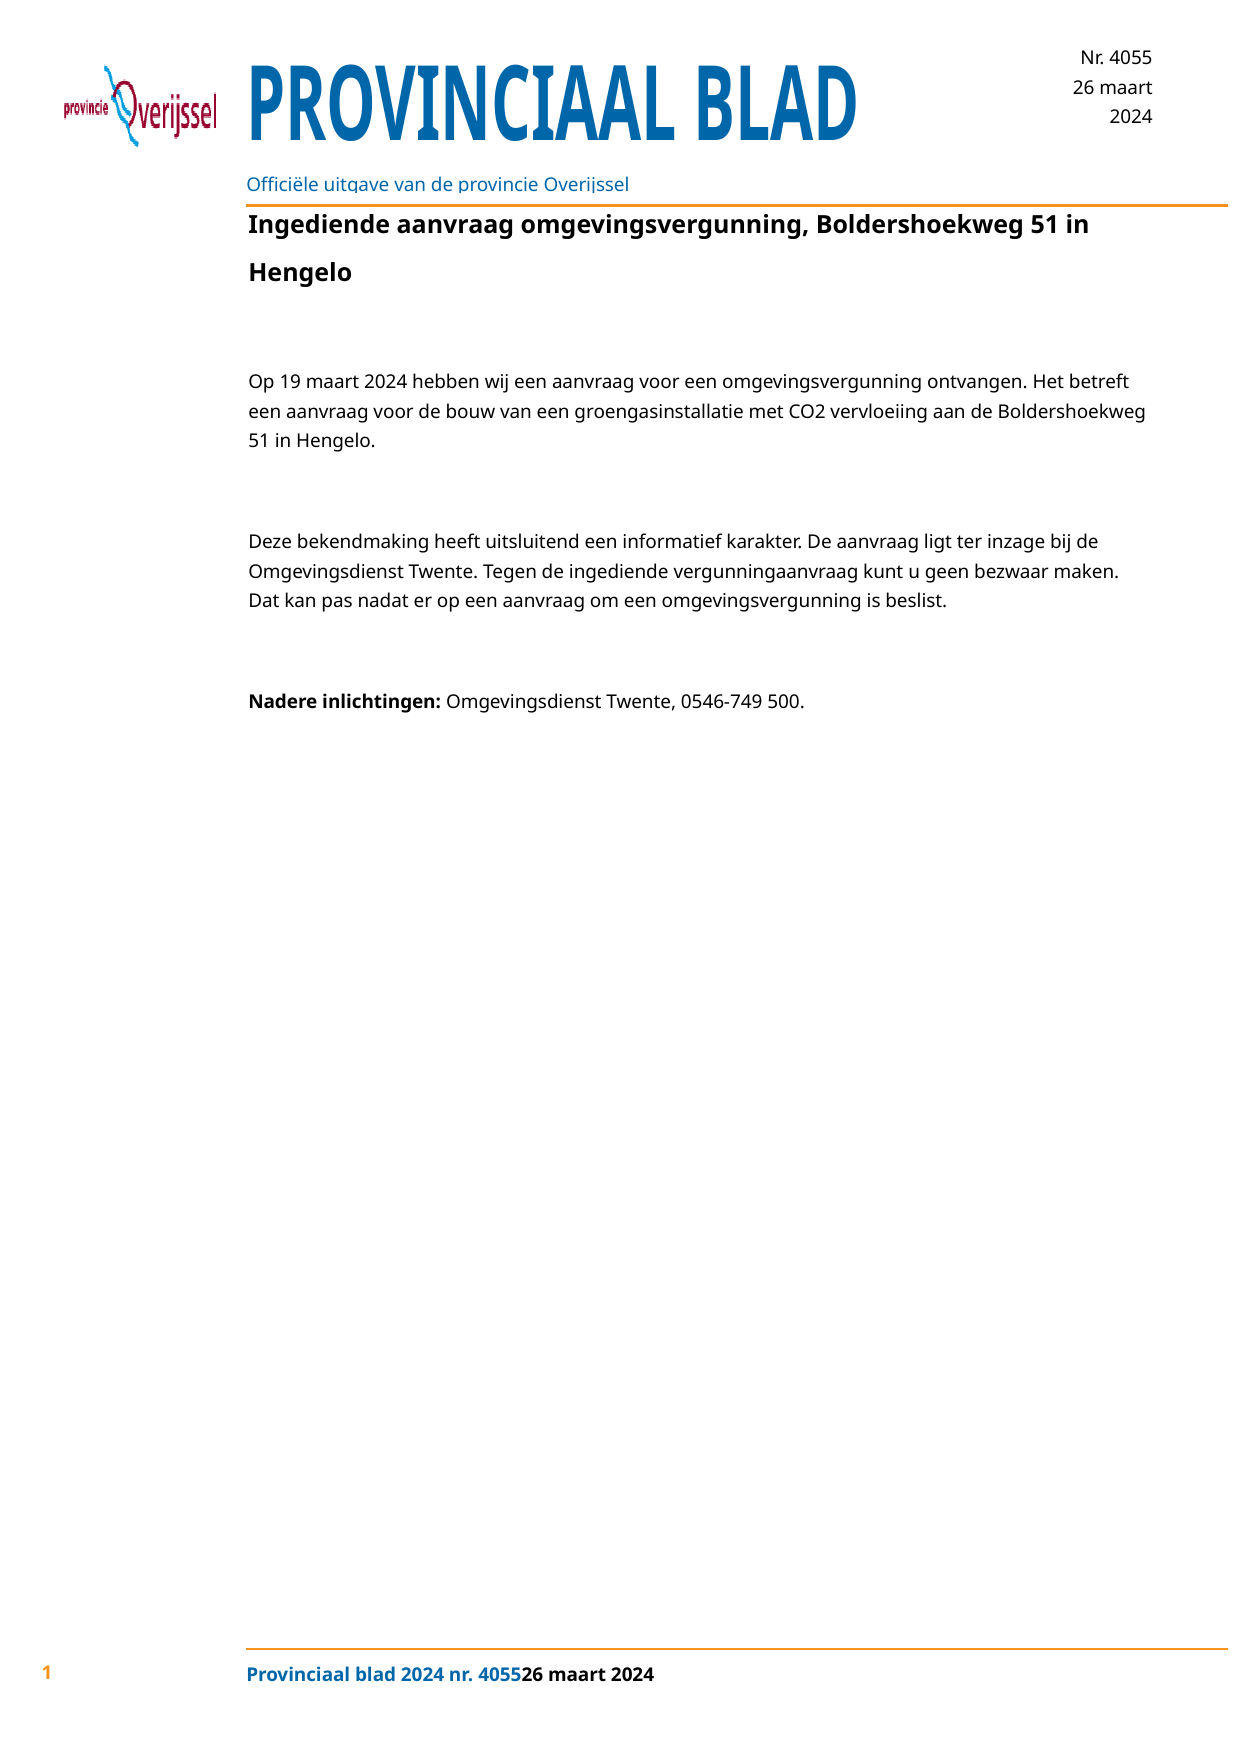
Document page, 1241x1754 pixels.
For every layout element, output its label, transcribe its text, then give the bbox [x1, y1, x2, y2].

text Deze bekendmaking heeft uitsluitend een informatief karakter. De aanvraag ligt ter inzage bij de Omgevingsdienst Twente. Tegen de ingediende vergunningaanvraag kunt u geen bezwaar maken. Dat kan pas nadat er op een aanvraag om een omgevingsvergunning is beslist. [248, 528, 1152, 613]
text Ingediende aanvraag omgevingsvergunning, Boldershoekweg 51 in Hengelo [248, 207, 1152, 288]
text Op 19 maart 2024 hebben wij een aanvraag voor een omgevingsvergunning ontvangen. Het betreft een aanvraag voor de bouw van een groengasinstallatie met CO2 vervloeiing aan de Boldershoekweg 51 in Hengelo. [248, 368, 1152, 453]
text Nadere inlichtingen: Omgevingsdienst Twente, 0546-749 500. [248, 688, 1152, 714]
picture [41, 47, 231, 172]
